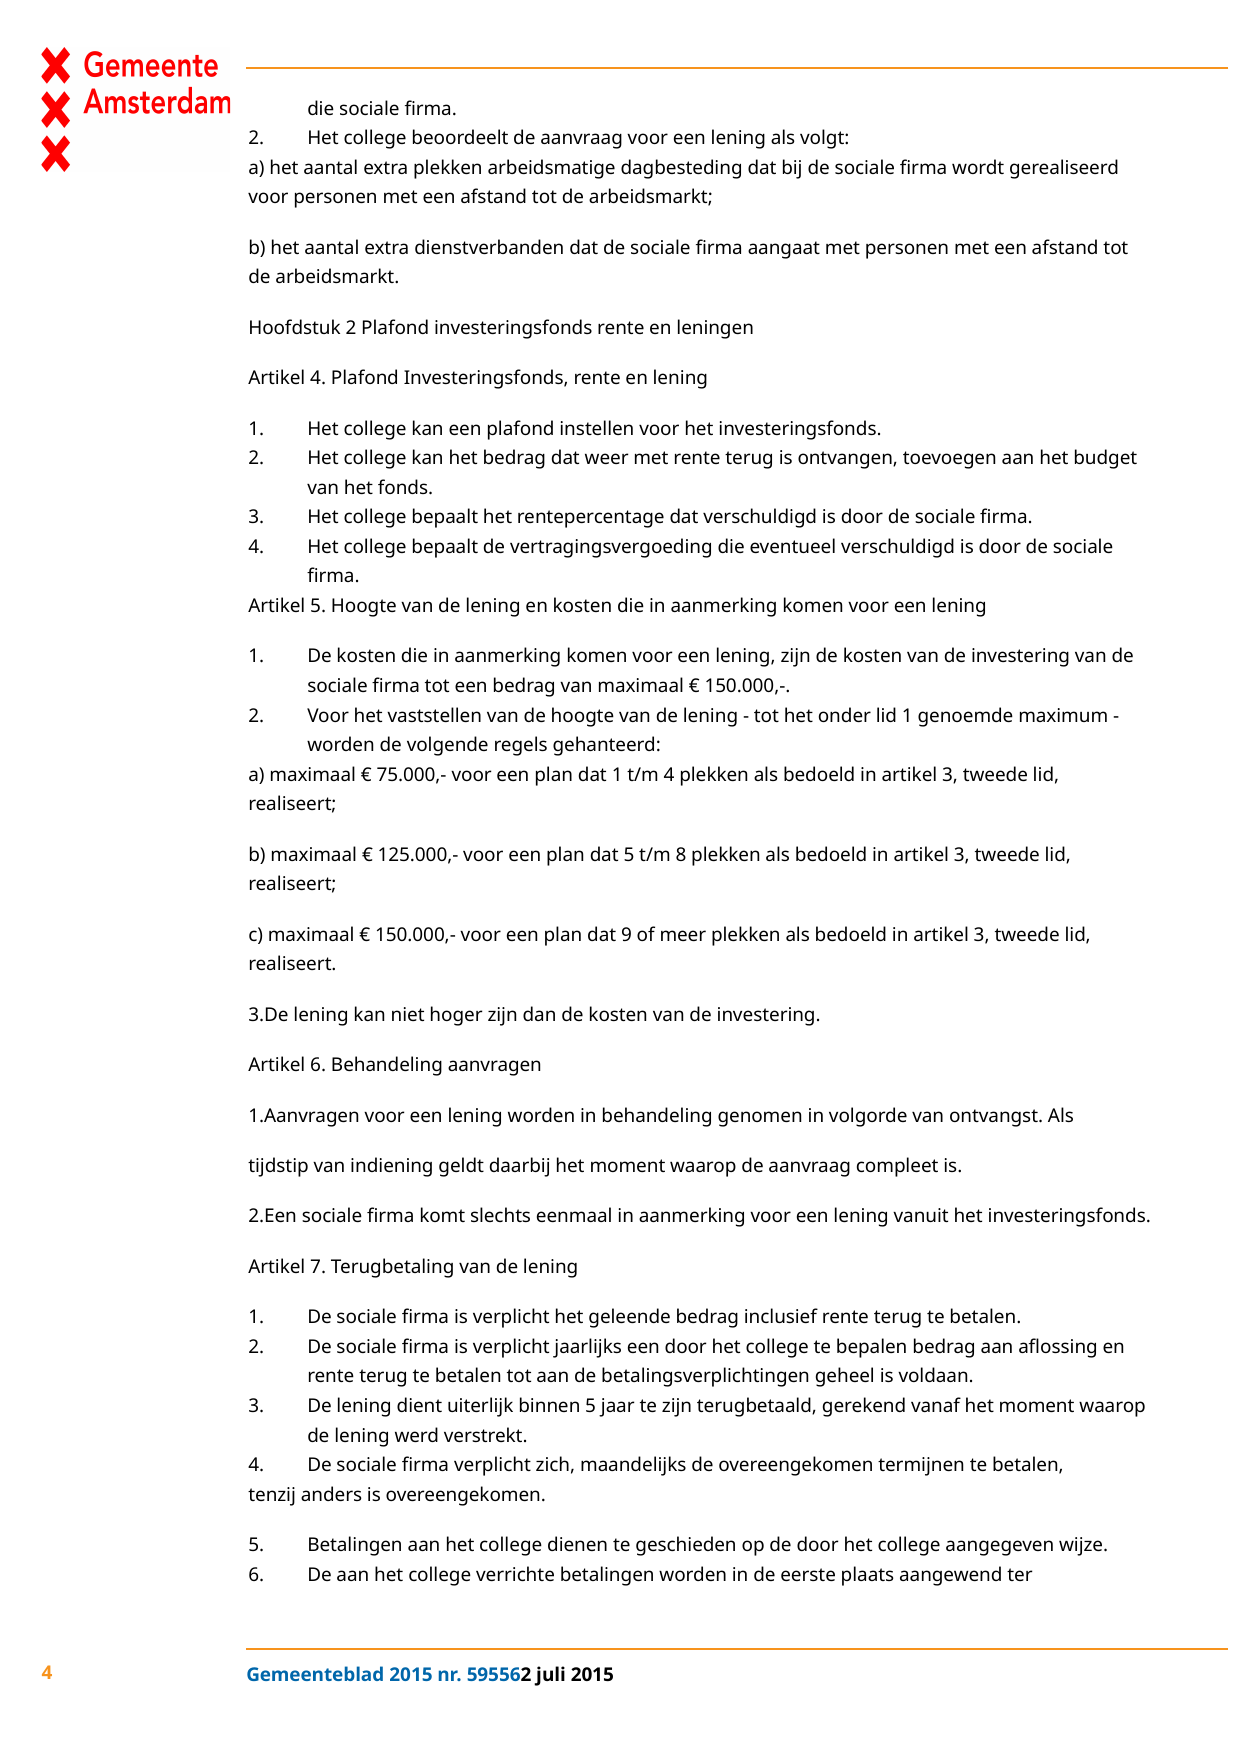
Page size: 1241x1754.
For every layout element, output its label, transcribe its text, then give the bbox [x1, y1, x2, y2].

list Het college bepaalt de vertragingsvergoeding die eventueel verschuldigd is door de sociale firma. [248, 533, 1152, 588]
text b) maximaal € 125.000,- voor een plan dat 5 t/m 8 plekken als bedoeld in artikel 3, tweede lid, realiseert; [248, 841, 1152, 896]
text tenzij anders is overeengekomen. [248, 1481, 1152, 1507]
list die sociale firma. [248, 95, 1152, 121]
list Het college bepaalt het rentepercentage dat verschuldigd is door de sociale firma. [248, 503, 1152, 529]
text b) het aantal extra dienstverbanden dat de sociale firma aangaat met personen met een afstand tot de arbeidsmarkt. [248, 234, 1152, 289]
list De sociale firma verplicht zich, maandelijks de overeengekomen termijnen te betalen, [248, 1451, 1152, 1477]
list Het college kan het bedrag dat weer met rente terug is ontvangen, toevoegen aan het budget van het fonds. [248, 444, 1152, 500]
text tijdstip van indiening geldt daarbij het moment waarop de aanvraag compleet is. [248, 1152, 1152, 1178]
text a) het aantal extra plekken arbeidsmatige dagbesteding dat bij de sociale firma wordt gerealiseerd voor personen met een afstand tot de arbeidsmarkt; [248, 154, 1152, 209]
list Betalingen aan het college dienen te geschieden op de door het college aangegeven wijze. [248, 1531, 1152, 1557]
text Artikel 6. Behandeling aanvragen [248, 1051, 1152, 1077]
picture [41, 47, 231, 172]
list De kosten die in aanmerking komen voor een lening, zijn de kosten van de investering van de sociale firma tot een bedrag van maximaal € 150.000,-. [248, 643, 1152, 698]
text 3.De lening kan niet hoger zijn dan de kosten van de investering. [248, 1001, 1152, 1027]
list De lening dient uiterlijk binnen 5 jaar te zijn terugbetaald, gerekend vanaf het moment waarop de lening werd verstrekt. [248, 1392, 1152, 1448]
list De aan het college verrichte betalingen worden in de eerste plaats aangewend ter [248, 1561, 1152, 1587]
text Artikel 4. Plafond Investeringsfonds, rente en lening [248, 364, 1152, 390]
list De sociale firma is verplicht jaarlijks een door het college te bepalen bedrag aan aflossing en rente terug te betalen tot aan de betalingsverplichtingen geheel is voldaan. [248, 1333, 1152, 1388]
list Voor het vaststellen van de hoogte van de lening - tot het onder lid 1 genoemde maximum - worden de volgende regels gehanteerd: [248, 702, 1152, 757]
list De sociale firma is verplicht het geleende bedrag inclusief rente terug te betalen. [248, 1303, 1152, 1329]
text Artikel 5. Hoogte van de lening en kosten die in aanmerking komen voor een lening [248, 592, 1152, 618]
text a) maximaal € 75.000,- voor een plan dat 1 t/m 4 plekken als bedoeld in artikel 3, tweede lid, realiseert; [248, 761, 1152, 816]
text c) maximaal € 150.000,- voor een plan dat 9 of meer plekken als bedoeld in artikel 3, tweede lid, realiseert. [248, 921, 1152, 976]
text Hoofdstuk 2 Plafond investeringsfonds rente en leningen [248, 314, 1152, 340]
text Artikel 7. Terugbetaling van de lening [248, 1253, 1152, 1279]
list Het college beoordeelt de aanvraag voor een lening als volgt: [248, 124, 1152, 150]
text 1.Aanvragen voor een lening worden in behandeling genomen in volgorde van ontvangst. Als [248, 1102, 1152, 1128]
text 2.Een sociale firma komt slechts eenmaal in aanmerking voor een lening vanuit het investeringsfonds. [248, 1203, 1152, 1228]
list Het college kan een plafond instellen voor het investeringsfonds. [248, 415, 1152, 441]
